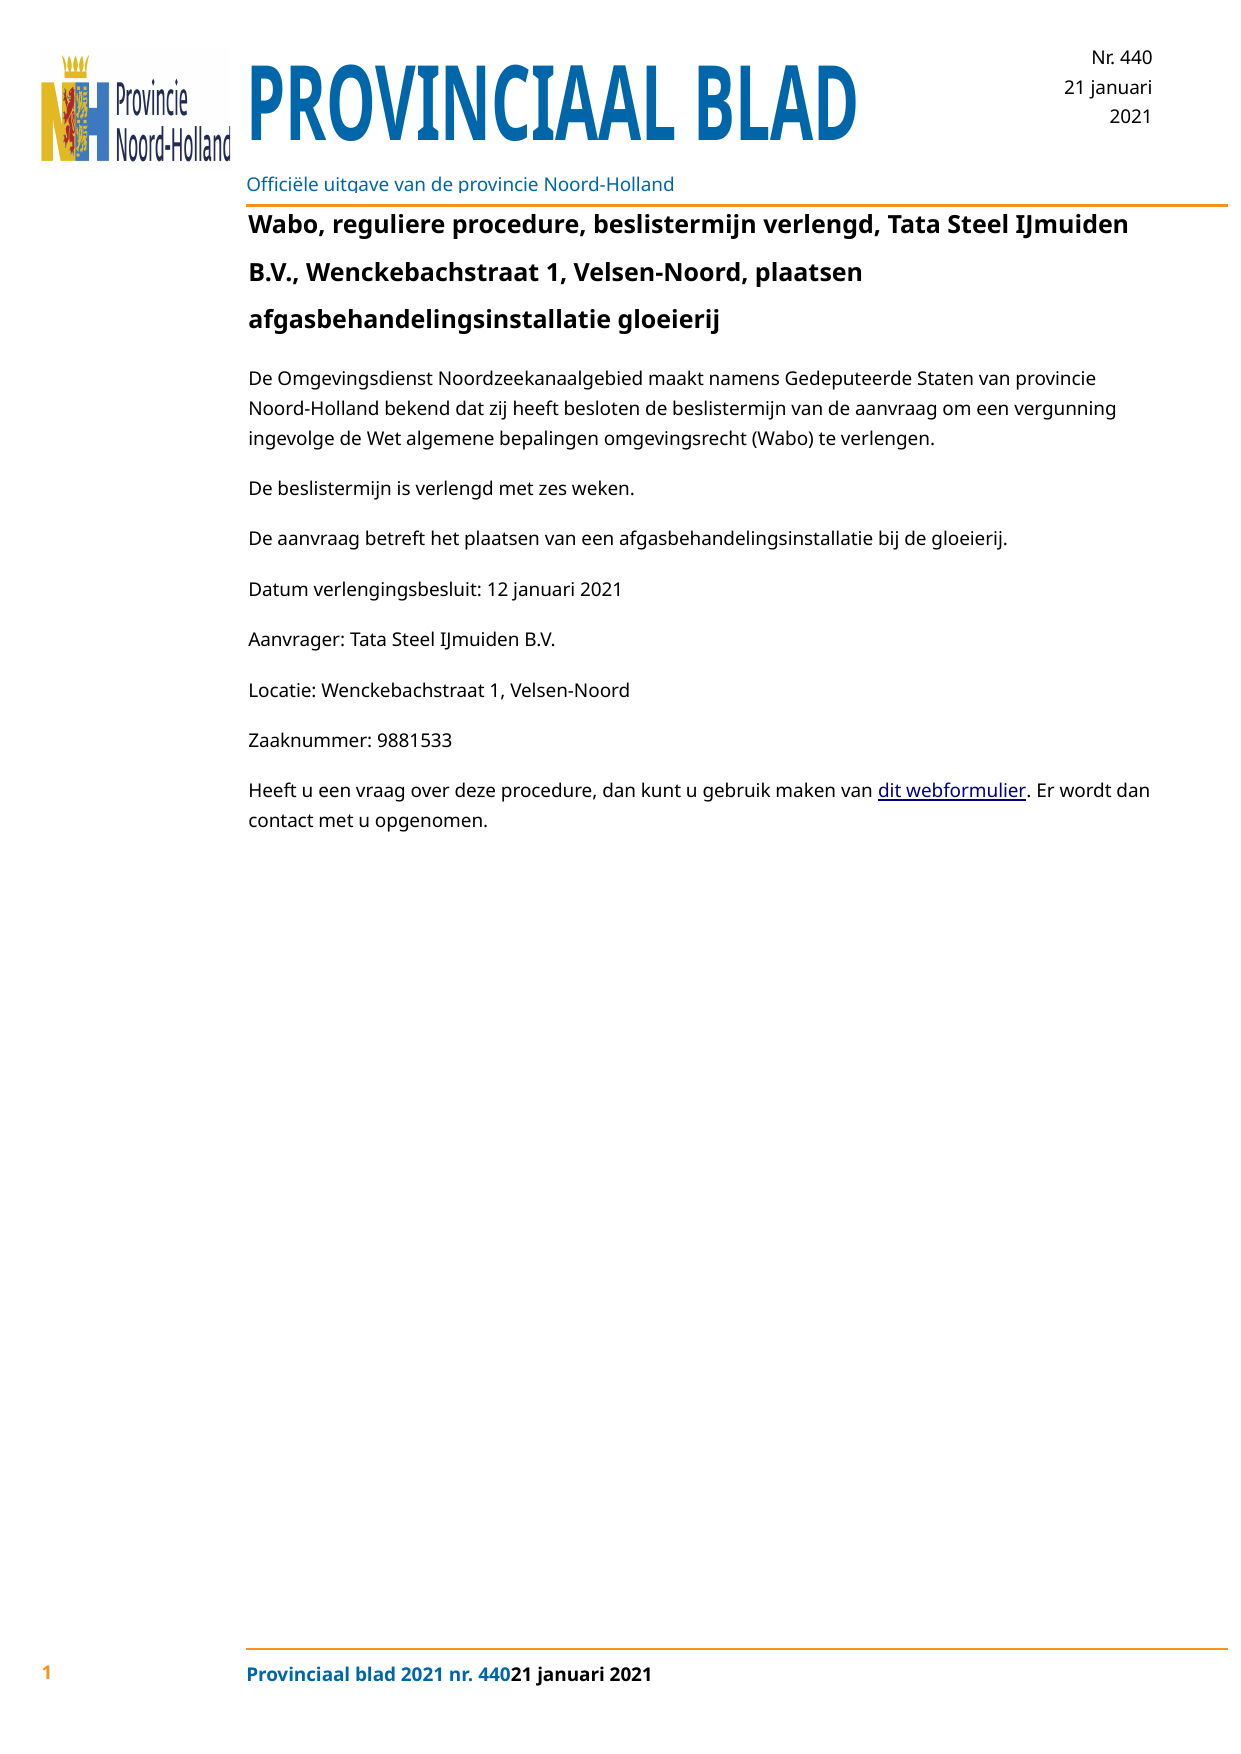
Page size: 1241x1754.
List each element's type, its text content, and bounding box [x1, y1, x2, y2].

text Datum verlengingsbesluit: 12 januari 2021 [248, 576, 1152, 602]
text Aanvrager: Tata Steel IJmuiden B.V. [248, 626, 1152, 652]
text De aanvraag betreft het plaatsen van een afgasbehandelingsinstallatie bij de gloeierij. [248, 526, 1152, 551]
text Heeft u een vraag over deze procedure, dan kunt u gebruik maken van dit webformulier. Er wordt dan contact met u opgenomen. [248, 778, 1152, 833]
text De beslistermijn is verlengd met zes weken. [248, 475, 1152, 501]
text Zaaknummer: 9881533 [248, 727, 1152, 753]
text Wabo, reguliere procedure, beslistermijn verlengd, Tata Steel IJmuiden B.V., Wenckebachstraat 1, Velsen-Noord, plaatsen afgasbehandelingsinstallatie gloeierij [248, 207, 1152, 336]
picture [41, 47, 231, 172]
text Locatie: Wenckebachstraat 1, Velsen-Noord [248, 677, 1152, 702]
text De Omgevingsdienst Noordzeekanaalgebied maakt namens Gedeputeerde Staten van provincie Noord-Holland bekend dat zij heeft besloten de beslistermijn van de aanvraag om een vergunning ingevolge de Wet algemene bepalingen omgevingsrecht (Wabo) te verlengen. [248, 366, 1152, 450]
